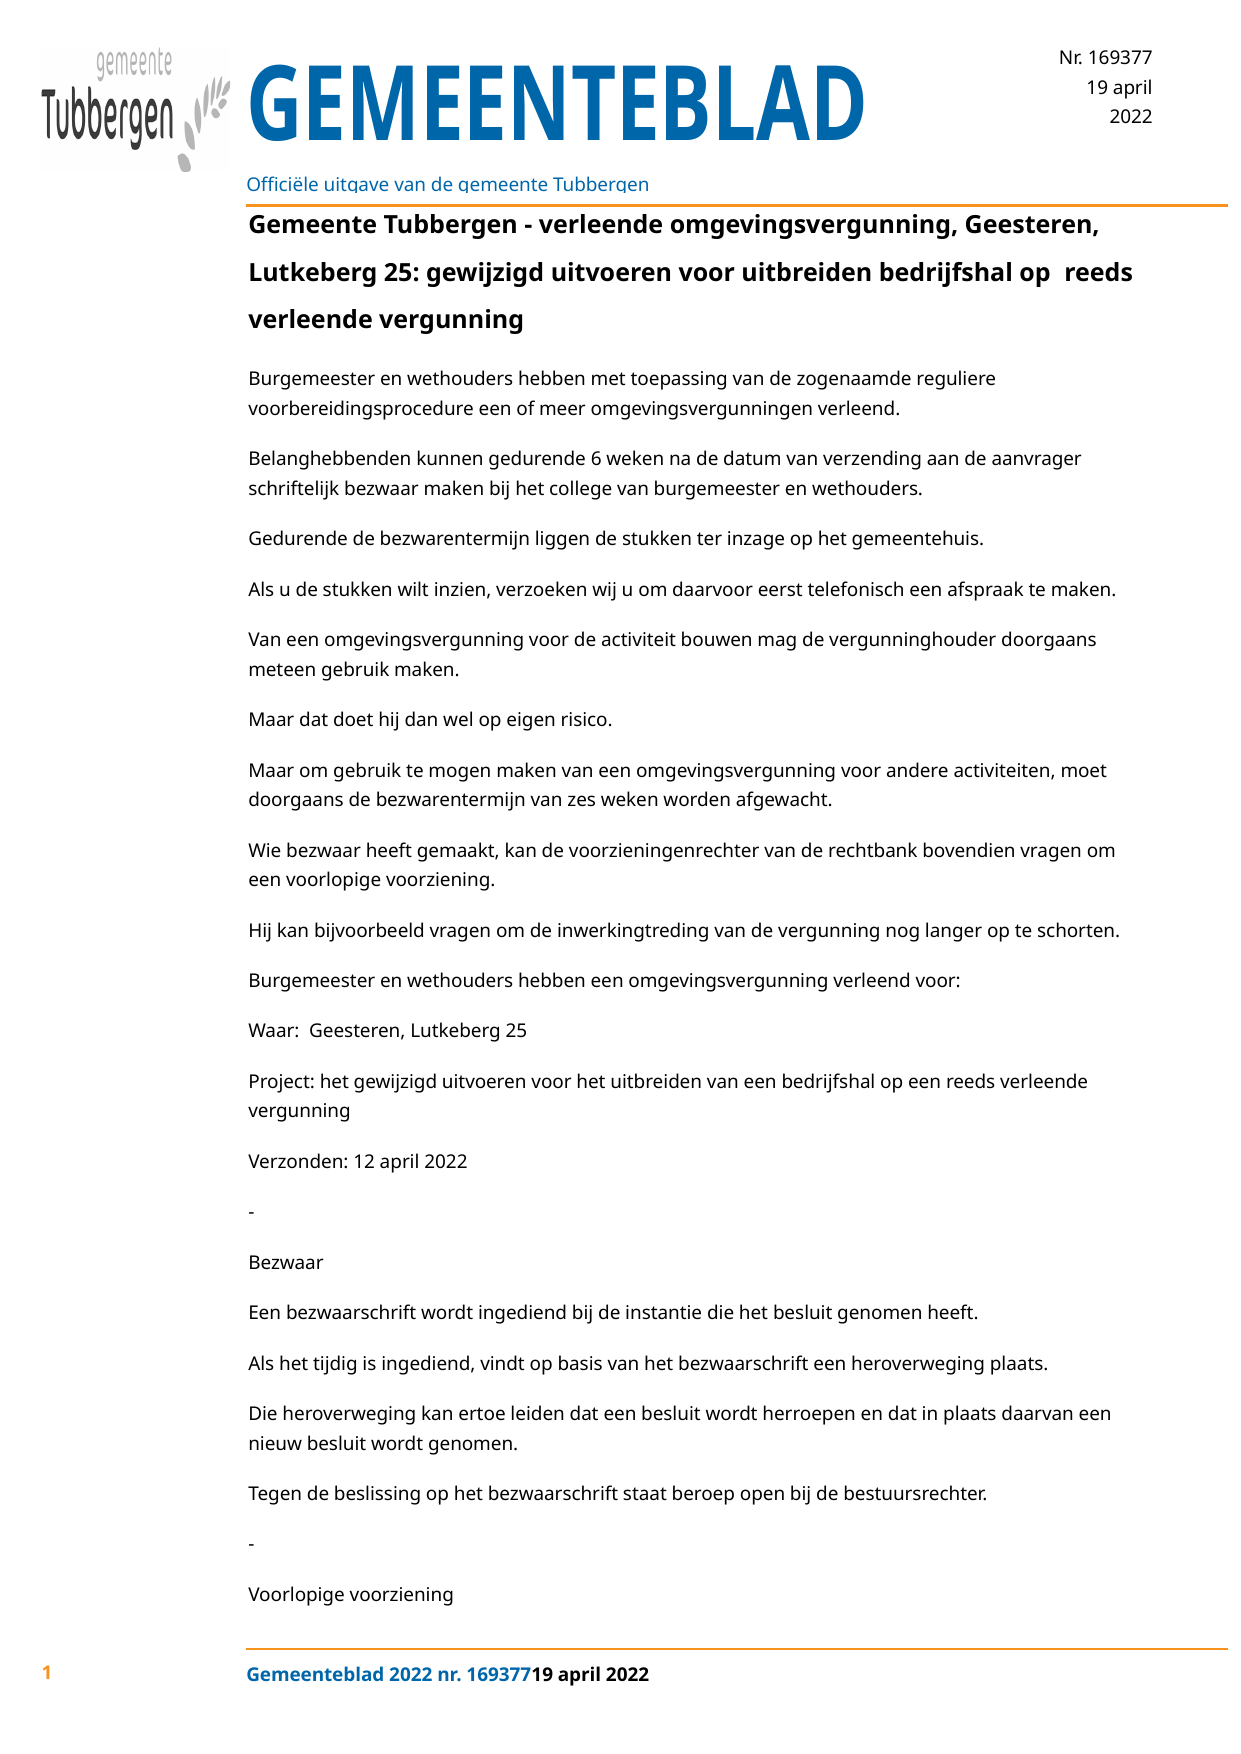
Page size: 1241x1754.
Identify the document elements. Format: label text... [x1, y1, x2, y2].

text Maar om gebruik te mogen maken van een omgevingsvergunning voor andere activiteiten, moet doorgaans de bezwarentermijn van zes weken worden afgewacht. [248, 757, 1152, 812]
text Wie bezwaar heeft gemaakt, kan de voorzieningenrechter van de rechtbank bovendien vragen om een voorlopige voorziening. [248, 837, 1152, 892]
text Verzonden: 12 april 2022 [248, 1148, 1152, 1174]
text Als u de stukken wilt inzien, verzoeken wij u om daarvoor eerst telefonisch een afspraak te maken. [248, 576, 1152, 602]
text - [248, 1531, 1152, 1556]
text Voorlopige voorziening [248, 1581, 1152, 1607]
text Van een omgevingsvergunning voor de activiteit bouwen mag de vergunninghouder doorgaans meteen gebruik maken. [248, 626, 1152, 682]
text Belanghebbenden kunnen gedurende 6 weken na de datum van verzending aan de aanvrager schriftelijk bezwaar maken bij het college van burgemeester en wethouders. [248, 446, 1152, 501]
text Die heroverweging kan ertoe leiden dat een besluit wordt herroepen en dat in plaats daarvan een nieuw besluit wordt genomen. [248, 1400, 1152, 1455]
text Burgemeester en wethouders hebben met toepassing van de zogenaamde reguliere voorbereidingsprocedure een of meer omgevingsvergunningen verleend. [248, 366, 1152, 421]
text Een bezwaarschrift wordt ingediend bij de instantie die het besluit genomen heeft. [248, 1299, 1152, 1325]
text Maar dat doet hij dan wel op eigen risico. [248, 706, 1152, 732]
text Burgemeester en wethouders hebben een omgevingsvergunning verleend voor: [248, 967, 1152, 993]
text Project: het gewijzigd uitvoeren voor het uitbreiden van een bedrijfshal op een reeds verleende vergunning [248, 1068, 1152, 1123]
picture [41, 47, 231, 172]
text Hij kan bijvoorbeeld vragen om de inwerkingtreding van de vergunning nog langer op te schorten. [248, 917, 1152, 942]
text Tegen de beslissing op het bezwaarschrift staat beroep open bij de bestuursrechter. [248, 1480, 1152, 1506]
text Gedurende de bezwarentermijn liggen de stukken ter inzage op het gemeentehuis. [248, 526, 1152, 551]
text Als het tijdig is ingediend, vindt op basis van het bezwaarschrift een heroverweging plaats. [248, 1350, 1152, 1375]
text Gemeente Tubbergen - verleende omgevingsvergunning, Geesteren, Lutkeberg 25: gewijzigd uitvoeren voor uitbreiden bedrijfshal op reeds verleende vergunning [248, 207, 1152, 336]
text Waar: Geesteren, Lutkeberg 25 [248, 1018, 1152, 1043]
text Bezwaar [248, 1249, 1152, 1274]
text - [248, 1198, 1152, 1224]
